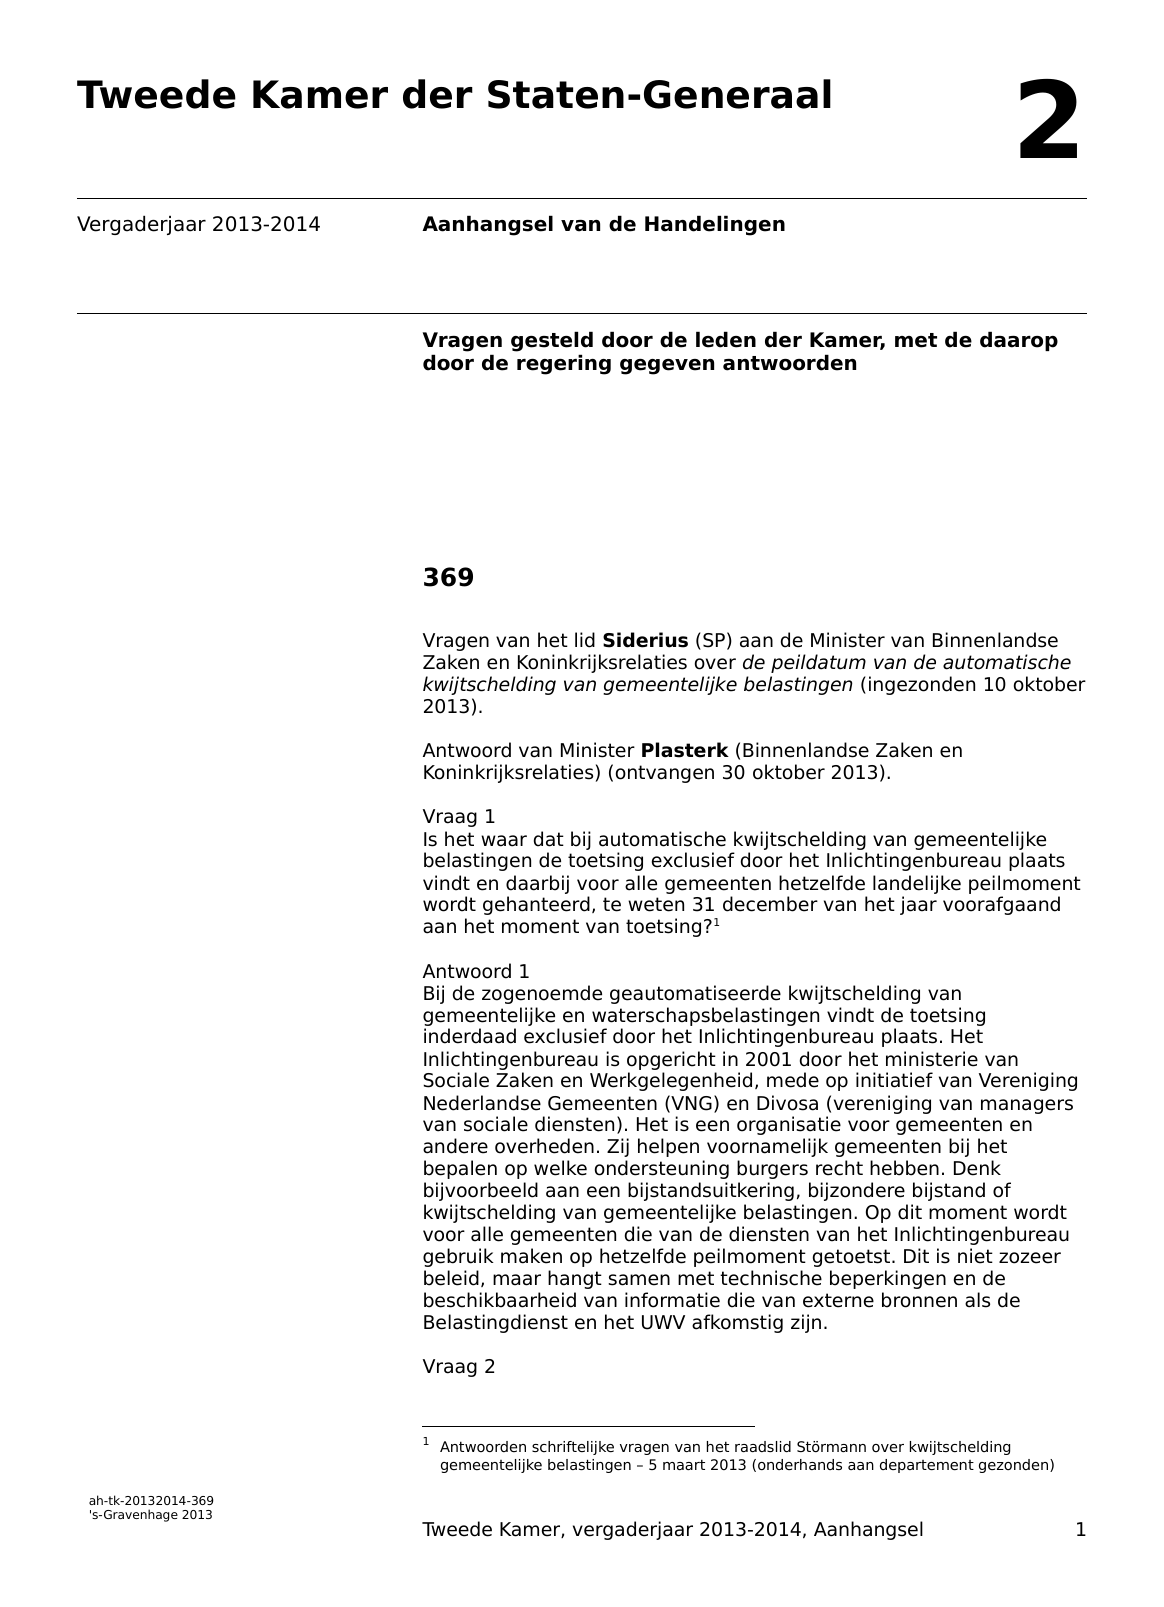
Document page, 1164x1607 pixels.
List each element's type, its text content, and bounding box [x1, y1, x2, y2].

table_cell Vergaderjaar 2013-2014 [77, 199, 422, 313]
text Antwoord van Minister Plasterk (Binnenlandse Zaken en Koninkrijksrelaties) (ontvangen 30 oktober 2013). [422, 740, 1087, 784]
text Antwoorden schriftelijke vragen van het raadslid Störmann over kwijtschelding gemeentelijke belastingen – 5 maart 2013 (onderhands aan departement gezonden) [422, 1435, 1087, 1474]
table_cell [77, 314, 422, 375]
text ah-tk-20132014-369 [88, 1494, 323, 1508]
text Bij de zogenoemde geautomatiseerde kwijtschelding van gemeentelijke en waterschapsbelastingen vindt de toetsing inderdaad exclusief door het Inlichtingenbureau plaats. Het Inlichtingenbureau is opgericht in 2001 door het ministerie van Sociale Zaken en Werkgelegenheid, mede op initiatief van Vereniging Nederlandse Gemeenten (VNG) en Divosa (vereniging van managers van sociale diensten). Het is een organisatie voor gemeenten en andere overheden. Zij helpen voornamelijk gemeenten bij het bepalen op welke ondersteuning burgers recht hebben. Denk bijvoorbeeld aan een bijstandsuitkering, bijzondere bijstand of kwijtschelding van gemeentelijke belastingen. Op dit moment wordt voor alle gemeenten die van de diensten van het Inlichtingenbureau gebruik maken op hetzelfde peilmoment getoetst. Dit is niet zozeer beleid, maar hangt samen met technische beperkingen en de beschikbaarheid van informatie die van externe bronnen als de Belastingdienst en het UWV afkomstig zijn. [422, 982, 1087, 1334]
text Antwoord 1 [422, 961, 1087, 982]
table_cell Vragen gesteld door de leden der Kamer, met de daarop door de regering gegeven antwoorden [422, 314, 1087, 375]
text Vraag 2 [422, 1356, 1087, 1378]
table_header 2 [886, 59, 1087, 198]
text 's-Gravenhage 2013 [88, 1508, 323, 1522]
table_cell Aanhangsel van de Handelingen [422, 199, 1087, 313]
text Vragen van het lid Siderius (SP) aan de Minister van Binnenlandse Zaken en Koninkrijksrelaties over de peildatum van de automatische kwijtschelding van gemeentelijke belastingen (ingezonden 10 oktober 2013). [422, 630, 1087, 718]
text Vraag 1 [422, 806, 1087, 828]
table_header Tweede Kamer der Staten-Generaal [77, 59, 886, 198]
text 369 [422, 563, 1087, 592]
text Is het waar dat bij automatische kwijtschelding van gemeentelijke belastingen de toetsing exclusief door het Inlichtingenbureau plaats vindt en daarbij voor alle gemeenten hetzelfde landelijke peilmoment wordt gehanteerd, te weten 31 december van het jaar voorafgaand aan het moment van toetsing? [422, 828, 1087, 938]
